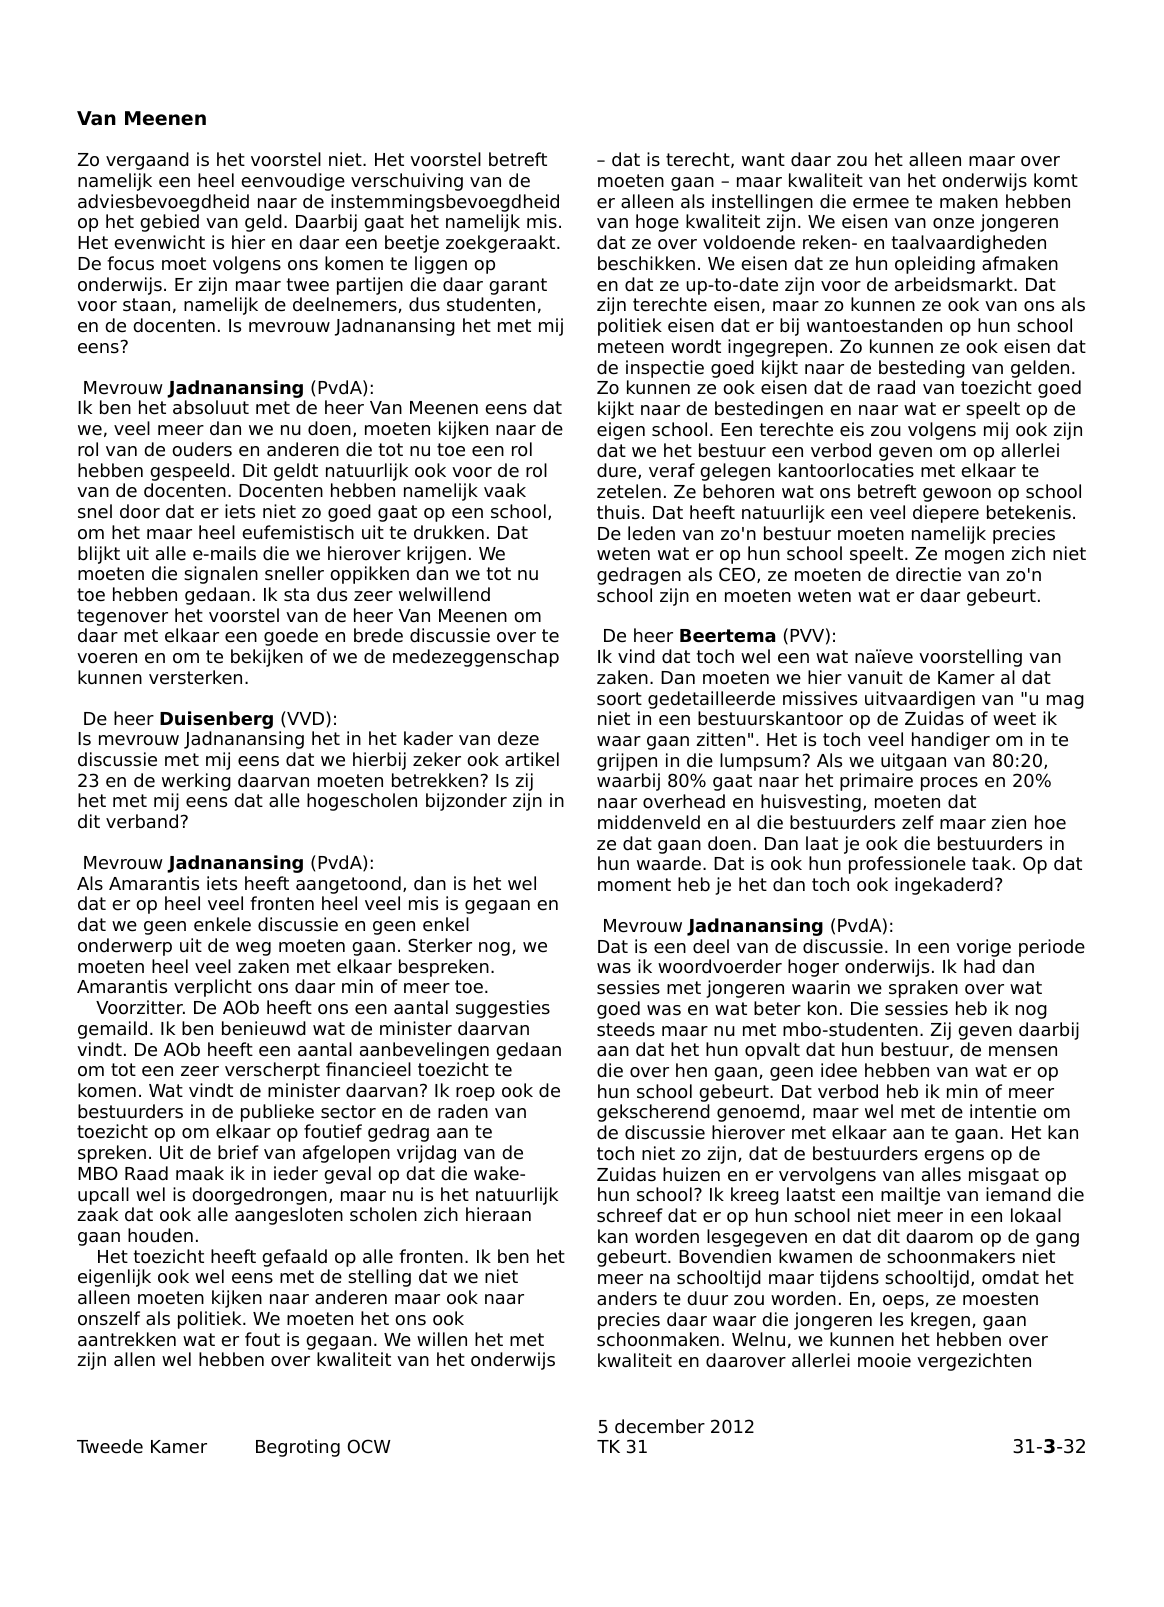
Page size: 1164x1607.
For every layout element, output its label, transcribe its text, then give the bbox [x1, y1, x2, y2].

text De heer Duisenberg (VVD): [77, 708, 567, 729]
text Zo vergaand is het voorstel niet. Het voorstel betreft namelijk een heel eenvoudige verschuiving van de adviesbevoegdheid naar de instemmingsbevoegdheid op het gebied van geld. Daarbij gaat het namelijk mis. Het evenwicht is hier en daar een beetje zoekgeraakt. De focus moet volgens ons komen te liggen op onderwijs. Er zijn maar twee partijen die daar garant voor staan, namelijk de deelnemers, dus studenten, en de docenten. Is mevrouw Jadnanansing het met mij eens? [77, 150, 567, 357]
text Het toezicht heeft gefaald op alle fronten. Ik ben het eigenlijk ook wel eens met de stelling dat we niet alleen moeten kijken naar anderen maar ook naar onszelf als politiek. We moeten het ons ook aantrekken wat er fout is gegaan. We willen het met zijn allen wel hebben over kwaliteit van het onderwijs [77, 1247, 567, 1371]
text Als Amarantis iets heeft aangetoond, dan is het wel dat er op heel veel fronten heel veel mis is gegaan en dat we geen enkele discussie en geen enkel onderwerp uit de weg moeten gaan. Sterker nog, we moeten heel veel zaken met elkaar bespreken. Amarantis verplicht ons daar min of meer toe. [77, 873, 567, 998]
text Is mevrouw Jadnanansing het in het kader van deze discussie met mij eens dat we hierbij zeker ook artikel 23 en de werking daarvan moeten betrekken? Is zij het met mij eens dat alle hogescholen bijzonder zijn in dit verband? [77, 729, 567, 833]
text Ik vind dat toch wel een wat naïeve voorstelling van zaken. Dan moeten we hier vanuit de Kamer al dat soort gedetailleerde missives uitvaardigen van "u mag niet in een bestuurskantoor op de Zuidas of weet ik waar gaan zitten". Het is toch veel handiger om in te grijpen in die lumpsum? Als we uitgaan van 80:20, waarbij 80% gaat naar het primaire proces en 20% naar overhead en huisvesting, moeten dat middenveld en al die bestuurders zelf maar zien hoe ze dat gaan doen. Dan laat je ook die bestuurders in hun waarde. Dat is ook hun professionele taak. Op dat moment heb je het dan toch ook ingekaderd? [596, 647, 1087, 896]
text De heer Beertema (PVV): [596, 626, 1087, 647]
text Mevrouw Jadnanansing (PvdA): [596, 916, 1087, 936]
text Mevrouw Jadnanansing (PvdA): [77, 377, 567, 398]
text – dat is terecht, want daar zou het alleen maar over moeten gaan – maar kwaliteit van het onderwijs komt er alleen als instellingen die ermee te maken hebben van hoge kwaliteit zijn. We eisen van onze jongeren dat ze over voldoende reken- en taalvaardigheden beschikken. We eisen dat ze hun opleiding afmaken en dat ze up-to-date zijn voor de arbeidsmarkt. Dat zijn terechte eisen, maar zo kunnen ze ook van ons als politiek eisen dat er bij wantoestanden op hun school meteen wordt ingegrepen. Zo kunnen ze ook eisen dat de inspectie goed kijkt naar de besteding van gelden. Zo kunnen ze ook eisen dat de raad van toezicht goed kijkt naar de bestedingen en naar wat er speelt op de eigen school. Een terechte eis zou volgens mij ook zijn dat we het bestuur een verbod geven om op allerlei dure, veraf gelegen kantoorlocaties met elkaar te zetelen. Ze behoren wat ons betreft gewoon op school thuis. Dat heeft natuurlijk een veel diepere betekenis. De leden van zo'n bestuur moeten namelijk precies weten wat er op hun school speelt. Ze mogen zich niet gedragen als CEO, ze moeten de directie van zo'n school zijn en moeten weten wat er daar gebeurt. [596, 150, 1087, 606]
text Mevrouw Jadnanansing (PvdA): [77, 853, 567, 873]
text Dat is een deel van de discussie. In een vorige periode was ik woordvoerder hoger onderwijs. Ik had dan sessies met jongeren waarin we spraken over wat goed was en wat beter kon. Die sessies heb ik nog steeds maar nu met mbo-studenten. Zij geven daarbij aan dat het hun opvalt dat hun bestuur, de mensen die over hen gaan, geen idee hebben van wat er op hun school gebeurt. Dat verbod heb ik min of meer gekscherend genoemd, maar wel met de intentie om de discussie hierover met elkaar aan te gaan. Het kan toch niet zo zijn, dat de bestuurders ergens op de Zuidas huizen en er vervolgens van alles misgaat op hun school? Ik kreeg laatst een mailtje van iemand die schreef dat er op hun school niet meer in een lokaal kan worden lesgegeven en dat dit daarom op de gang gebeurt. Bovendien kwamen de schoonmakers niet meer na schooltijd maar tijdens schooltijd, omdat het anders te duur zou worden. En, oeps, ze moesten precies daar waar die jongeren les kregen, gaan schoonmaken. Welnu, we kunnen het hebben over kwaliteit en daarover allerlei mooie vergezichten [596, 936, 1087, 1372]
text Ik ben het absoluut met de heer Van Meenen eens dat we, veel meer dan we nu doen, moeten kijken naar de rol van de ouders en anderen die tot nu toe een rol hebben gespeeld. Dit geldt natuurlijk ook voor de rol van de docenten. Docenten hebben namelijk vaak snel door dat er iets niet zo goed gaat op een school, om het maar heel eufemistisch uit te drukken. Dat blijkt uit alle e-mails die we hierover krijgen. We moeten die signalen sneller oppikken dan we tot nu toe hebben gedaan. Ik sta dus zeer welwillend tegenover het voorstel van de heer Van Meenen om daar met elkaar een goede en brede discussie over te voeren en om te bekijken of we de medezeggenschap kunnen versterken. [77, 398, 567, 688]
text Voorzitter. De AOb heeft ons een aantal suggesties gemaild. Ik ben benieuwd wat de minister daarvan vindt. De AOb heeft een aantal aanbevelingen gedaan om tot een zeer verscherpt financieel toezicht te komen. Wat vindt de minister daarvan? Ik roep ook de bestuurders in de publieke sector en de raden van toezicht op om elkaar op foutief gedrag aan te spreken. Uit de brief van afgelopen vrijdag van de MBO Raad maak ik in ieder geval op dat die wake-upcall wel is doorgedrongen, maar nu is het natuurlijk zaak dat ook alle aangesloten scholen zich hieraan gaan houden. [77, 998, 567, 1247]
